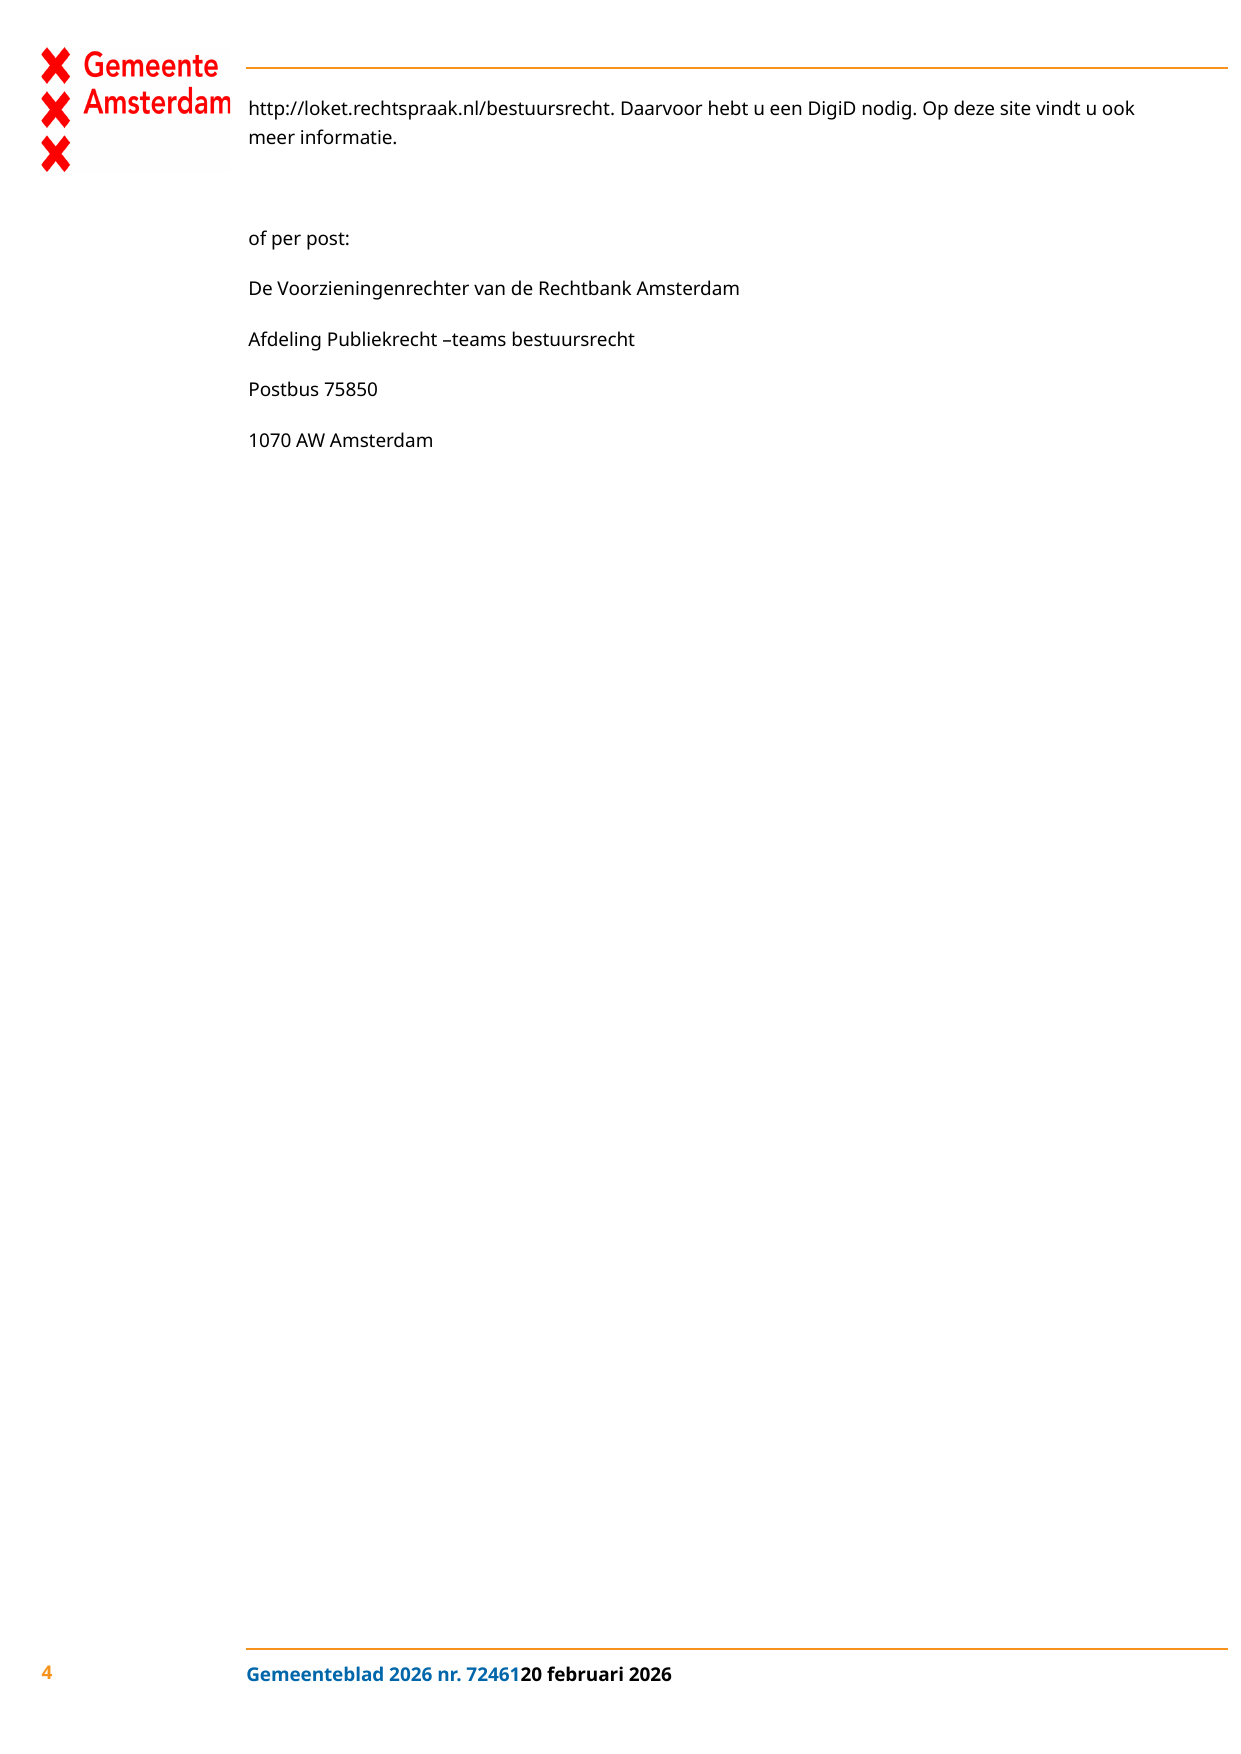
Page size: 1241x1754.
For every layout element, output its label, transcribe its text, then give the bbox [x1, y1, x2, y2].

text Afdeling Publiekrecht –teams bestuursrecht [248, 326, 1152, 352]
text of per post: [248, 225, 1152, 251]
picture [41, 47, 231, 172]
text 1070 AW Amsterdam [248, 427, 1152, 453]
text Postbus 75850 [248, 376, 1152, 402]
text De Voorzieningenrechter van de Rechtbank Amsterdam [248, 276, 1152, 301]
text http://loket.rechtspraak.nl/bestuursrecht. Daarvoor hebt u een DigiD nodig. Op deze site vindt u ook meer informatie. [248, 95, 1152, 150]
